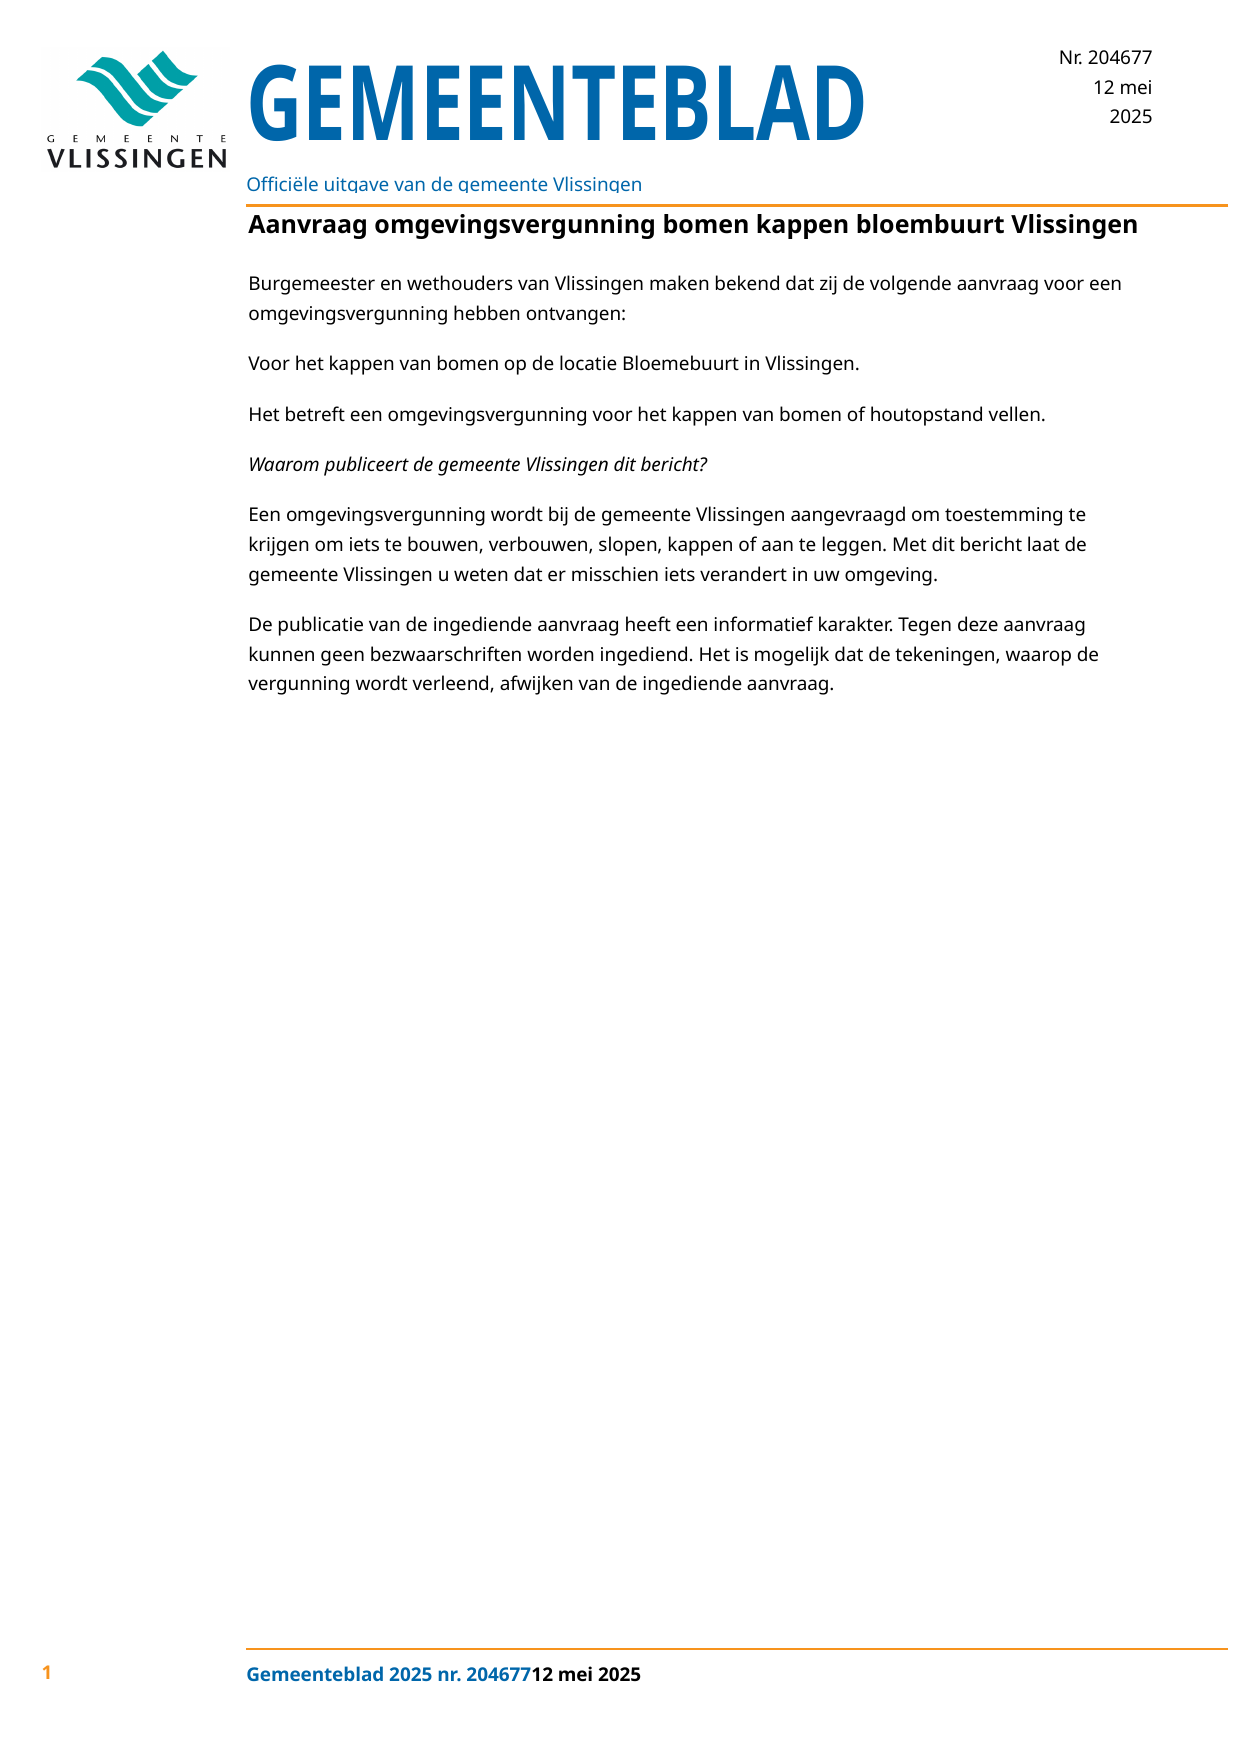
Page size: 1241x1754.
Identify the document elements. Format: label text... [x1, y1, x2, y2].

text Een omgevingsvergunning wordt bij de gemeente Vlissingen aangevraagd om toestemming te krijgen om iets te bouwen, verbouwen, slopen, kappen of aan te leggen. Met dit bericht laat de gemeente Vlissingen u weten dat er misschien iets verandert in uw omgeving. [248, 502, 1152, 586]
picture [41, 47, 231, 172]
text De publicatie van de ingediende aanvraag heeft een informatief karakter. Tegen deze aanvraag kunnen geen bezwaarschriften worden ingediend. Het is mogelijk dat de tekeningen, waarop de vergunning wordt verleend, afwijken van de ingediende aanvraag. [248, 611, 1152, 696]
text Aanvraag omgevingsvergunning bomen kappen bloembuurt Vlissingen [248, 207, 1152, 241]
text Burgemeester en wethouders van Vlissingen maken bekend dat zij de volgende aanvraag voor een omgevingsvergunning hebben ontvangen: [248, 270, 1152, 326]
text Het betreft een omgevingsvergunning voor het kappen van bomen of houtopstand vellen. [248, 401, 1152, 426]
text Voor het kappen van bomen op de locatie Bloemebuurt in Vlissingen. [248, 350, 1152, 376]
text Waarom publiceert de gemeente Vlissingen dit bericht? [248, 451, 1152, 477]
